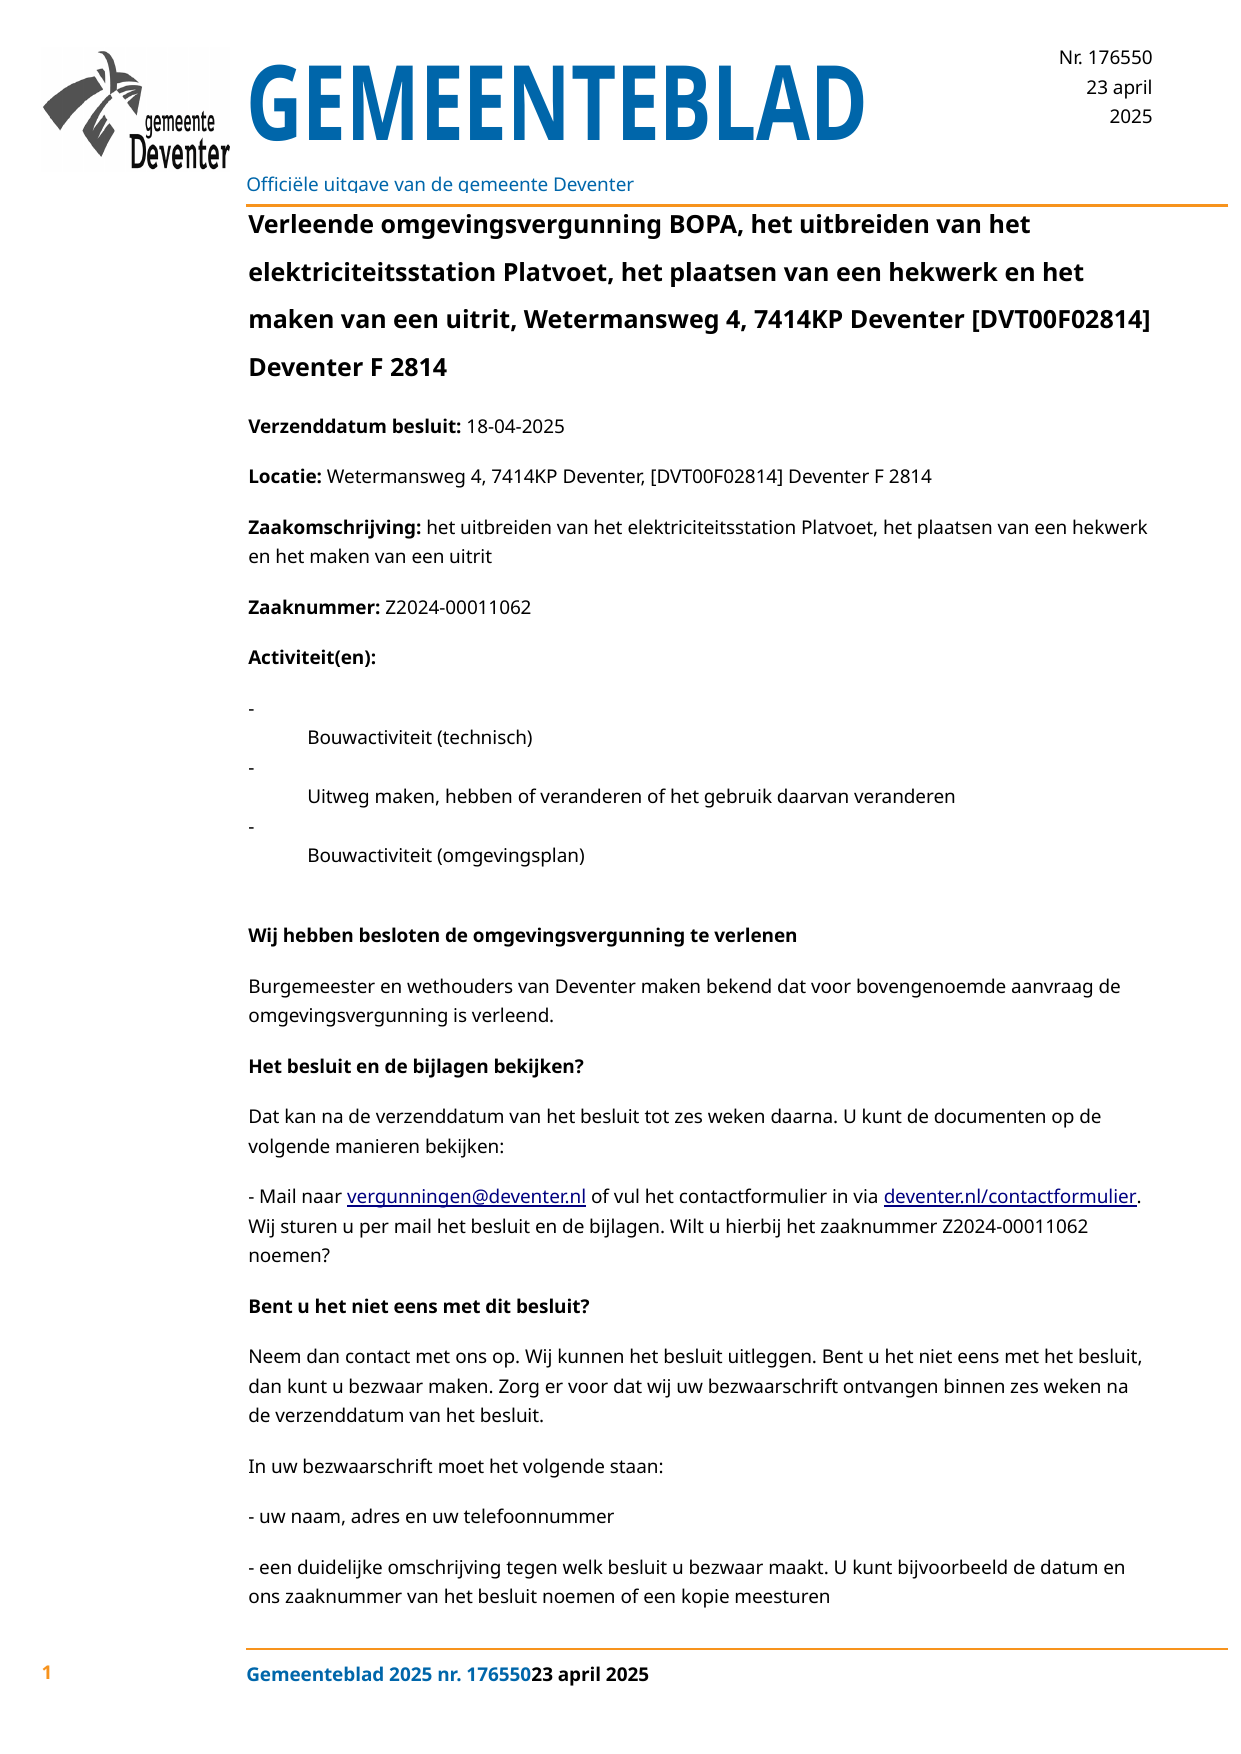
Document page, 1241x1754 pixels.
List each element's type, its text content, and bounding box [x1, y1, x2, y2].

list Bouwactiviteit (omgevingsplan) [248, 843, 1152, 868]
text Verzenddatum besluit: 18-04-2025 [248, 413, 1152, 439]
text Neem dan contact met ons op. Wij kunnen het besluit uitleggen. Bent u het niet eens met het besluit, dan kunt u bezwaar maken. Zorg er voor dat wij uw bezwaarschrift ontvangen binnen zes weken na de verzenddatum van het besluit. [248, 1343, 1152, 1428]
text Activiteit(en): [248, 644, 1152, 670]
text Burgemeester en wethouders van Deventer maken bekend dat voor bovengenoemde aanvraag de omgevingsvergunning is verleend. [248, 973, 1152, 1028]
text - uw naam, adres en uw telefoonnummer [248, 1503, 1152, 1529]
picture [41, 47, 231, 172]
text Dat kan na de verzenddatum van het besluit tot zes weken daarna. U kunt de documenten op de volgende manieren bekijken: [248, 1103, 1152, 1159]
text Bent u het niet eens met dit besluit? [248, 1293, 1152, 1319]
list Uitweg maken, hebben of veranderen of het gebruik daarvan veranderen [248, 783, 1152, 809]
text Zaakomschrijving: het uitbreiden van het elektriciteitsstation Platvoet, het plaatsen van een hekwerk en het maken van een uitrit [248, 514, 1152, 569]
text - Mail naar vergunningen@deventer.nl of vul het contactformulier in via deventer.nl/contactformulier. Wij sturen u per mail het besluit en de bijlagen. Wilt u hierbij het zaaknummer Z2024-00011062 noemen? [248, 1183, 1152, 1268]
text - een duidelijke omschrijving tegen welk besluit u bezwaar maakt. U kunt bijvoorbeeld de datum en ons zaaknummer van het besluit noemen of een kopie meesturen [248, 1554, 1152, 1609]
text Zaaknummer: Z2024-00011062 [248, 594, 1152, 620]
text Wij hebben besloten de omgevingsvergunning te verlenen [248, 923, 1152, 948]
text Het besluit en de bijlagen bekijken? [248, 1053, 1152, 1079]
text Locatie: Wetermansweg 4, 7414KP Deventer, [DVT00F02814] Deventer F 2814 [248, 463, 1152, 489]
text In uw bezwaarschrift moet het volgende staan: [248, 1453, 1152, 1479]
list Bouwactiviteit (technisch) [248, 724, 1152, 750]
text Verleende omgevingsvergunning BOPA, het uitbreiden van het elektriciteitsstation Platvoet, het plaatsen van een hekwerk en het maken van een uitrit, Wetermansweg 4, 7414KP Deventer [DVT00F02814] Deventer F 2814 [248, 207, 1152, 384]
